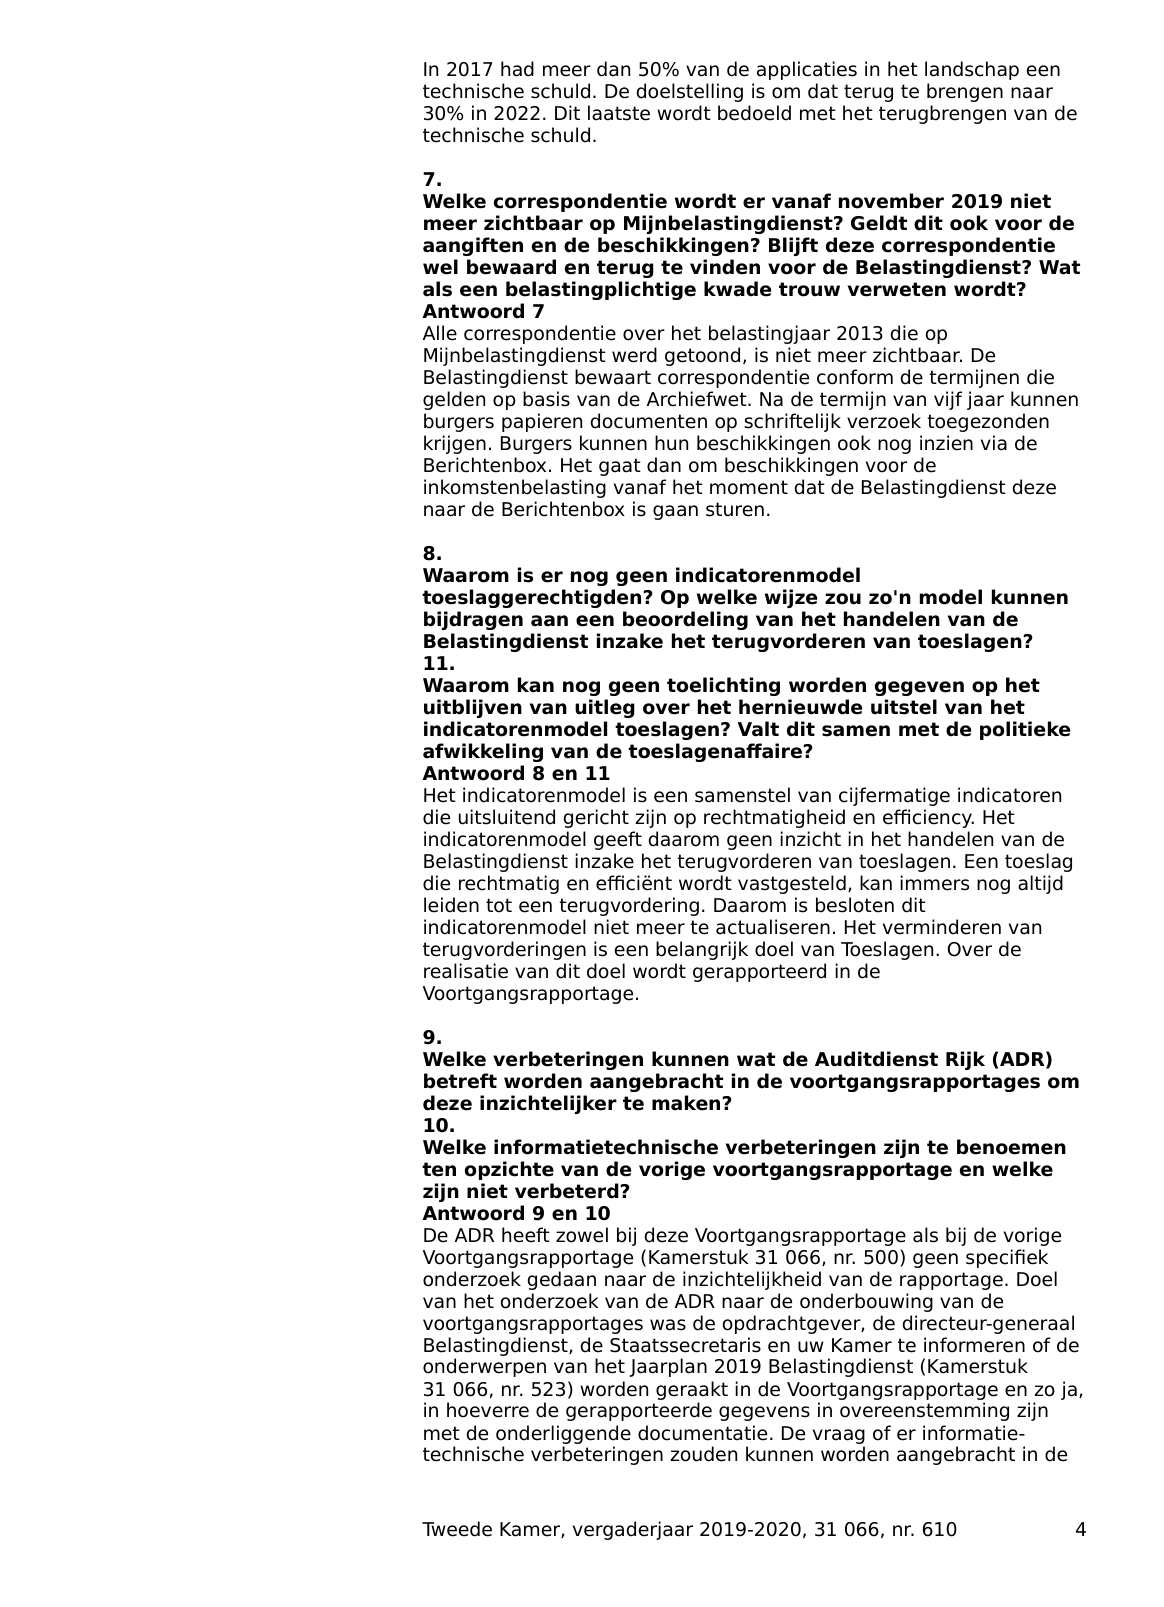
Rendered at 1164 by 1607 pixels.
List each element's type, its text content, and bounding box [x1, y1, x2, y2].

text Welke correspondentie wordt er vanaf november 2019 niet meer zichtbaar op Mijnbelastingdienst? Geldt dit ook voor de aangiften en de beschikkingen? Blijft deze correspondentie wel bewaard en terug te vinden voor de Belastingdienst? Wat als een belastingplichtige kwade trouw verweten wordt? [422, 191, 1087, 301]
text Waarom is er nog geen indicatorenmodel toeslaggerechtigden? Op welke wijze zou zo'n model kunnen bijdragen aan een beoordeling van het handelen van de Belastingdienst inzake het terugvorderen van toeslagen? [422, 565, 1087, 653]
text 8. [422, 543, 1087, 565]
text Welke informatietechnische verbeteringen zijn te benoemen ten opzichte van de vorige voortgangsrapportage en welke zijn niet verbeterd? [422, 1137, 1087, 1203]
text 7. [422, 169, 1087, 191]
text Welke verbeteringen kunnen wat de Auditdienst Rijk (ADR) betreft worden aangebracht in de voortgangsrapportages om deze inzichtelijker te maken? [422, 1049, 1087, 1115]
text Alle correspondentie over het belastingjaar 2013 die op Mijnbelastingdienst werd getoond, is niet meer zichtbaar. De Belastingdienst bewaart correspondentie conform de termijnen die gelden op basis van de Archiefwet. Na de termijn van vijf jaar kunnen burgers papieren documenten op schriftelijk verzoek toegezonden krijgen. Burgers kunnen hun beschikkingen ook nog inzien via de Berichtenbox. Het gaat dan om beschikkingen voor de inkomstenbelasting vanaf het moment dat de Belastingdienst deze naar de Berichtenbox is gaan sturen. [422, 323, 1087, 521]
text Antwoord 8 en 11 [422, 763, 1087, 785]
text Waarom kan nog geen toelichting worden gegeven op het uitblijven van uitleg over het hernieuwde uitstel van het indicatorenmodel toeslagen? Valt dit samen met de politieke afwikkeling van de toeslagenaffaire? [422, 675, 1087, 763]
text 11. [422, 653, 1087, 675]
text Het indicatorenmodel is een samenstel van cijfermatige indicatoren die uitsluitend gericht zijn op rechtmatigheid en efficiency. Het indicatorenmodel geeft daarom geen inzicht in het handelen van de Belastingdienst inzake het terugvorderen van toeslagen. Een toeslag die rechtmatig en efficiënt wordt vastgesteld, kan immers nog altijd leiden tot een terugvordering. Daarom is besloten dit indicatorenmodel niet meer te actualiseren. Het verminderen van terugvorderingen is een belangrijk doel van Toeslagen. Over de realisatie van dit doel wordt gerapporteerd in de Voortgangsrapportage. [422, 785, 1087, 1004]
text 9. [422, 1027, 1087, 1049]
text 10. [422, 1115, 1087, 1137]
text Antwoord 9 en 10 [422, 1203, 1087, 1224]
text De ADR heeft zowel bij deze Voortgangsrapportage als bij de vorige Voortgangsrapportage (Kamerstuk 31 066, nr. 500) geen specifiek onderzoek gedaan naar de inzichtelijkheid van de rapportage. Doel van het onderzoek van de ADR naar de onderbouwing van de voortgangsrapportages was de opdrachtgever, de directeur-generaal Belastingdienst, de Staatssecretaris en uw Kamer te informeren of de onderwerpen van het Jaarplan 2019 Belastingdienst (Kamerstuk 31 066, nr. 523) worden geraakt in de Voortgangsrapportage en zo ja, in hoeverre de gerapporteerde gegevens in overeenstemming zijn met de onderliggende documentatie. De vraag of er informatie-technische verbeteringen zouden kunnen worden aangebracht in de [422, 1224, 1087, 1466]
text Antwoord 7 [422, 301, 1087, 323]
text In 2017 had meer dan 50% van de applicaties in het landschap een technische schuld. De doelstelling is om dat terug te brengen naar 30% in 2022. Dit laatste wordt bedoeld met het terugbrengen van de technische schuld. [422, 59, 1087, 147]
